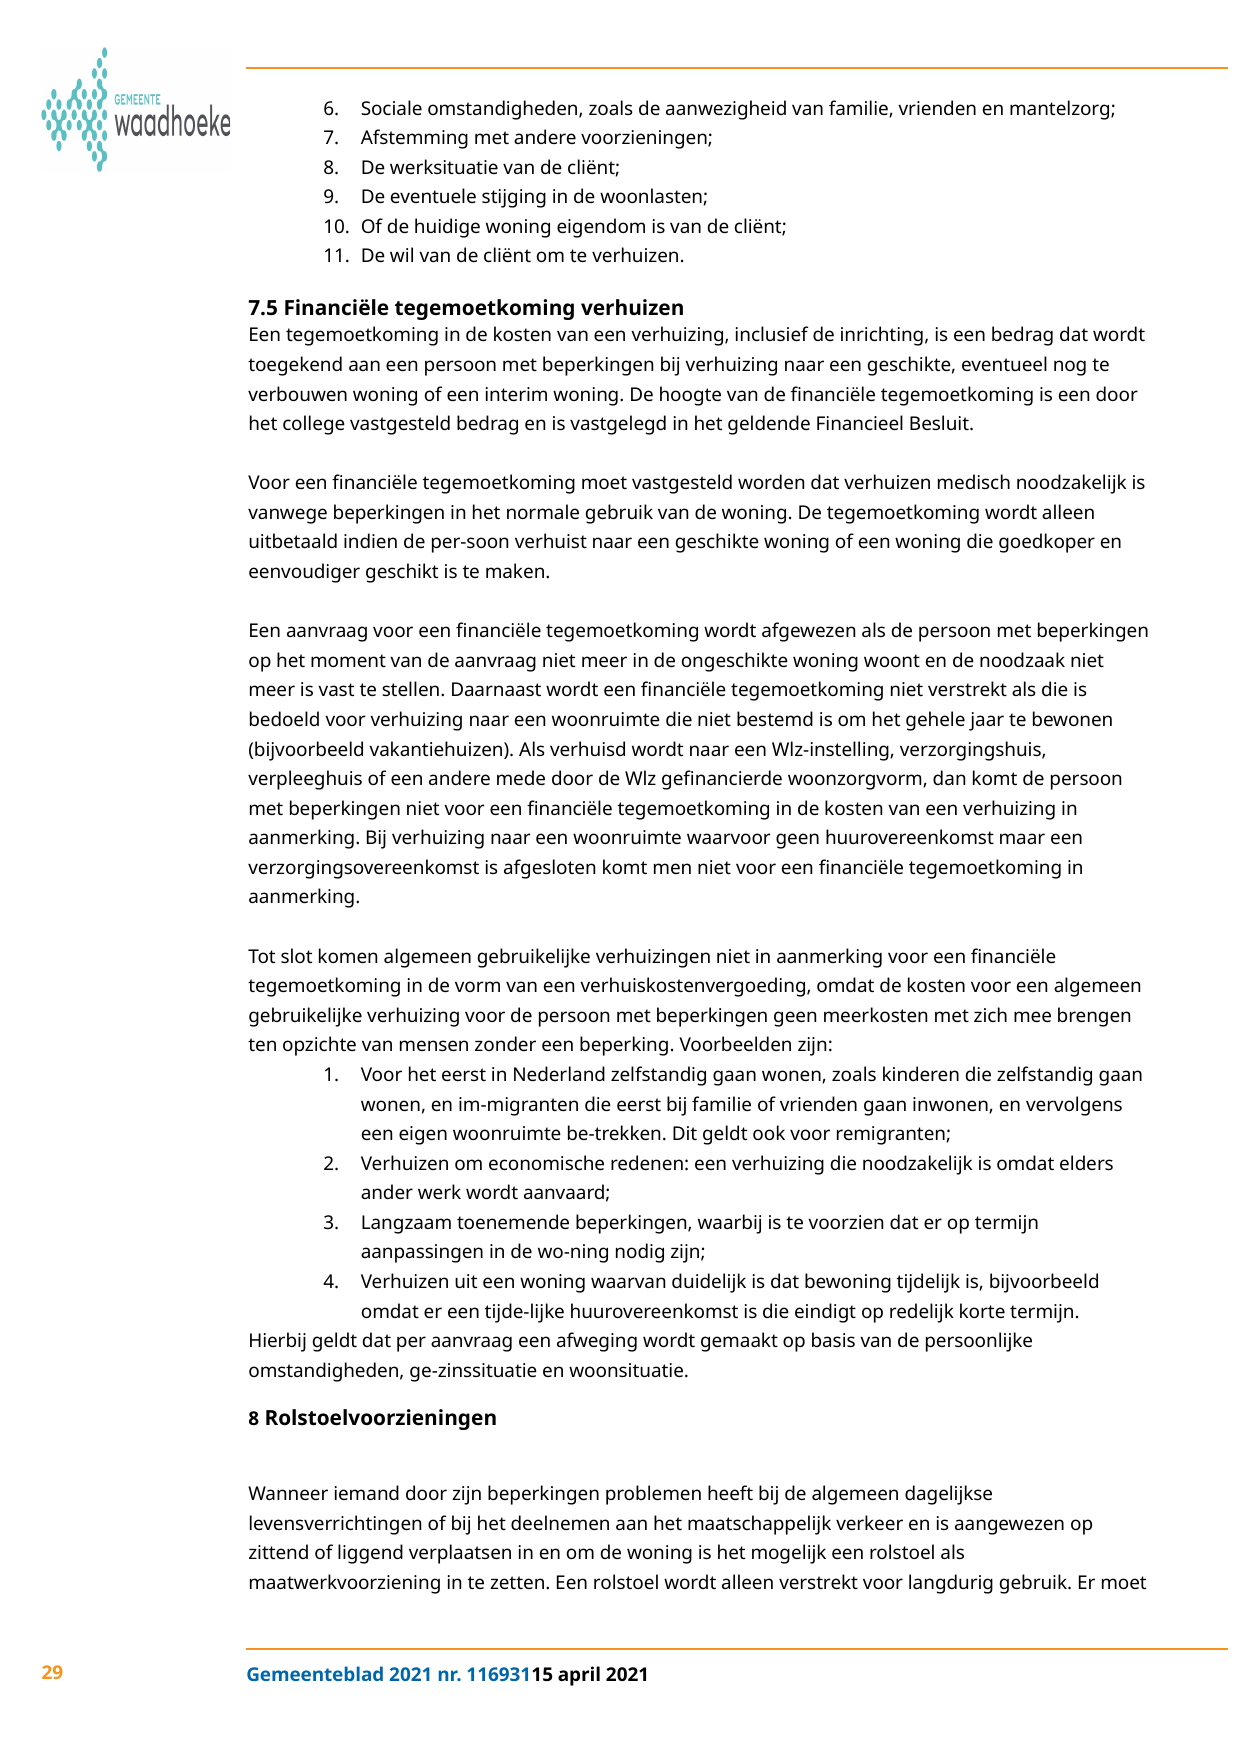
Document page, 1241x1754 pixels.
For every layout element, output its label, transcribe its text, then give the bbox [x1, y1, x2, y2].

list Verhuizen uit een woning waarvan duidelijk is dat bewoning tijdelijk is, bijvoorbeeld omdat er een tijde-lijke huurovereenkomst is die eindigt op redelijk korte termijn. [323, 1268, 1152, 1323]
text Voor een financiële tegemoetkoming moet vastgesteld worden dat verhuizen medisch noodzakelijk is vanwege beperkingen in het normale gebruik van de woning. De tegemoetkoming wordt alleen uitbetaald indien de per-soon verhuist naar een geschikte woning of een woning die goedkoper en eenvoudiger geschikt is te maken. [248, 469, 1152, 584]
list Voor het eerst in Nederland zelfstandig gaan wonen, zoals kinderen die zelfstandig gaan wonen, en im-migranten die eerst bij familie of vrienden gaan inwonen, en vervolgens een eigen woonruimte be-trekken. Dit geldt ook voor remigranten; [323, 1061, 1152, 1146]
list De werksituatie van de cliënt; [323, 154, 1152, 180]
picture [41, 47, 231, 172]
list Sociale omstandigheden, zoals de aanwezigheid van familie, vrienden en mantelzorg; [323, 95, 1152, 121]
list Afstemming met andere voorzieningen; [323, 124, 1152, 150]
text Hierbij geldt dat per aanvraag een afweging wordt gemaakt op basis van de persoonlijke omstandigheden, ge-zinssituatie en woonsituatie. [248, 1327, 1152, 1383]
text 8 Rolstoelvoorzieningen [248, 1403, 1152, 1431]
text Wanneer iemand door zijn beperkingen problemen heeft bij de algemeen dagelijkse levensverrichtingen of bij het deelnemen aan het maatschappelijk verkeer en is aangewezen op zittend of liggend verplaatsen in en om de woning is het mogelijk een rolstoel als maatwerkvoorziening in te zetten. Een rolstoel wordt alleen verstrekt voor langdurig gebruik. Er moet [248, 1480, 1152, 1595]
text Een tegemoetkoming in de kosten van een verhuizing, inclusief de inrichting, is een bedrag dat wordt toegekend aan een persoon met beperkingen bij verhuizing naar een geschikte, eventueel nog te verbouwen woning of een interim woning. De hoogte van de financiële tegemoetkoming is een door het college vastgesteld bedrag en is vastgelegd in het geldende Financieel Besluit. [248, 322, 1152, 436]
list Langzaam toenemende beperkingen, waarbij is te voorzien dat er op termijn aanpassingen in de wo-ning nodig zijn; [323, 1209, 1152, 1264]
list De eventuele stijging in de woonlasten; [323, 183, 1152, 209]
text 7.5 Financiële tegemoetkoming verhuizen [248, 293, 1152, 322]
text Een aanvraag voor een financiële tegemoetkoming wordt afgewezen als de persoon met beperkingen op het moment van de aanvraag niet meer in de ongeschikte woning woont en de noodzaak niet meer is vast te stellen. Daarnaast wordt een financiële tegemoetkoming niet verstrekt als die is bedoeld voor verhuizing naar een woonruimte die niet bestemd is om het gehele jaar te bewonen (bijvoorbeeld vakantiehuizen). Als verhuisd wordt naar een Wlz-instelling, verzorgingshuis, verpleeghuis of een andere mede door de Wlz gefinancierde woonzorgvorm, dan komt de persoon met beperkingen niet voor een financiële tegemoetkoming in de kosten van een verhuizing in aanmerking. Bij verhuizing naar een woonruimte waarvoor geen huurovereenkomst maar een verzorgingsovereenkomst is afgesloten komt men niet voor een financiële tegemoetkoming in aanmerking. [248, 617, 1152, 909]
list Verhuizen om economische redenen: een verhuizing die noodzakelijk is omdat elders ander werk wordt aanvaard; [323, 1150, 1152, 1205]
list De wil van de cliënt om te verhuizen. [323, 243, 1152, 268]
text Tot slot komen algemeen gebruikelijke verhuizingen niet in aanmerking voor een financiële tegemoetkoming in de vorm van een verhuiskostenvergoeding, omdat de kosten voor een algemeen gebruikelijke verhuizing voor de persoon met beperkingen geen meerkosten met zich mee brengen ten opzichte van mensen zonder een beperking. Voorbeelden zijn: [248, 943, 1152, 1057]
list Of de huidige woning eigendom is van de cliënt; [323, 213, 1152, 239]
